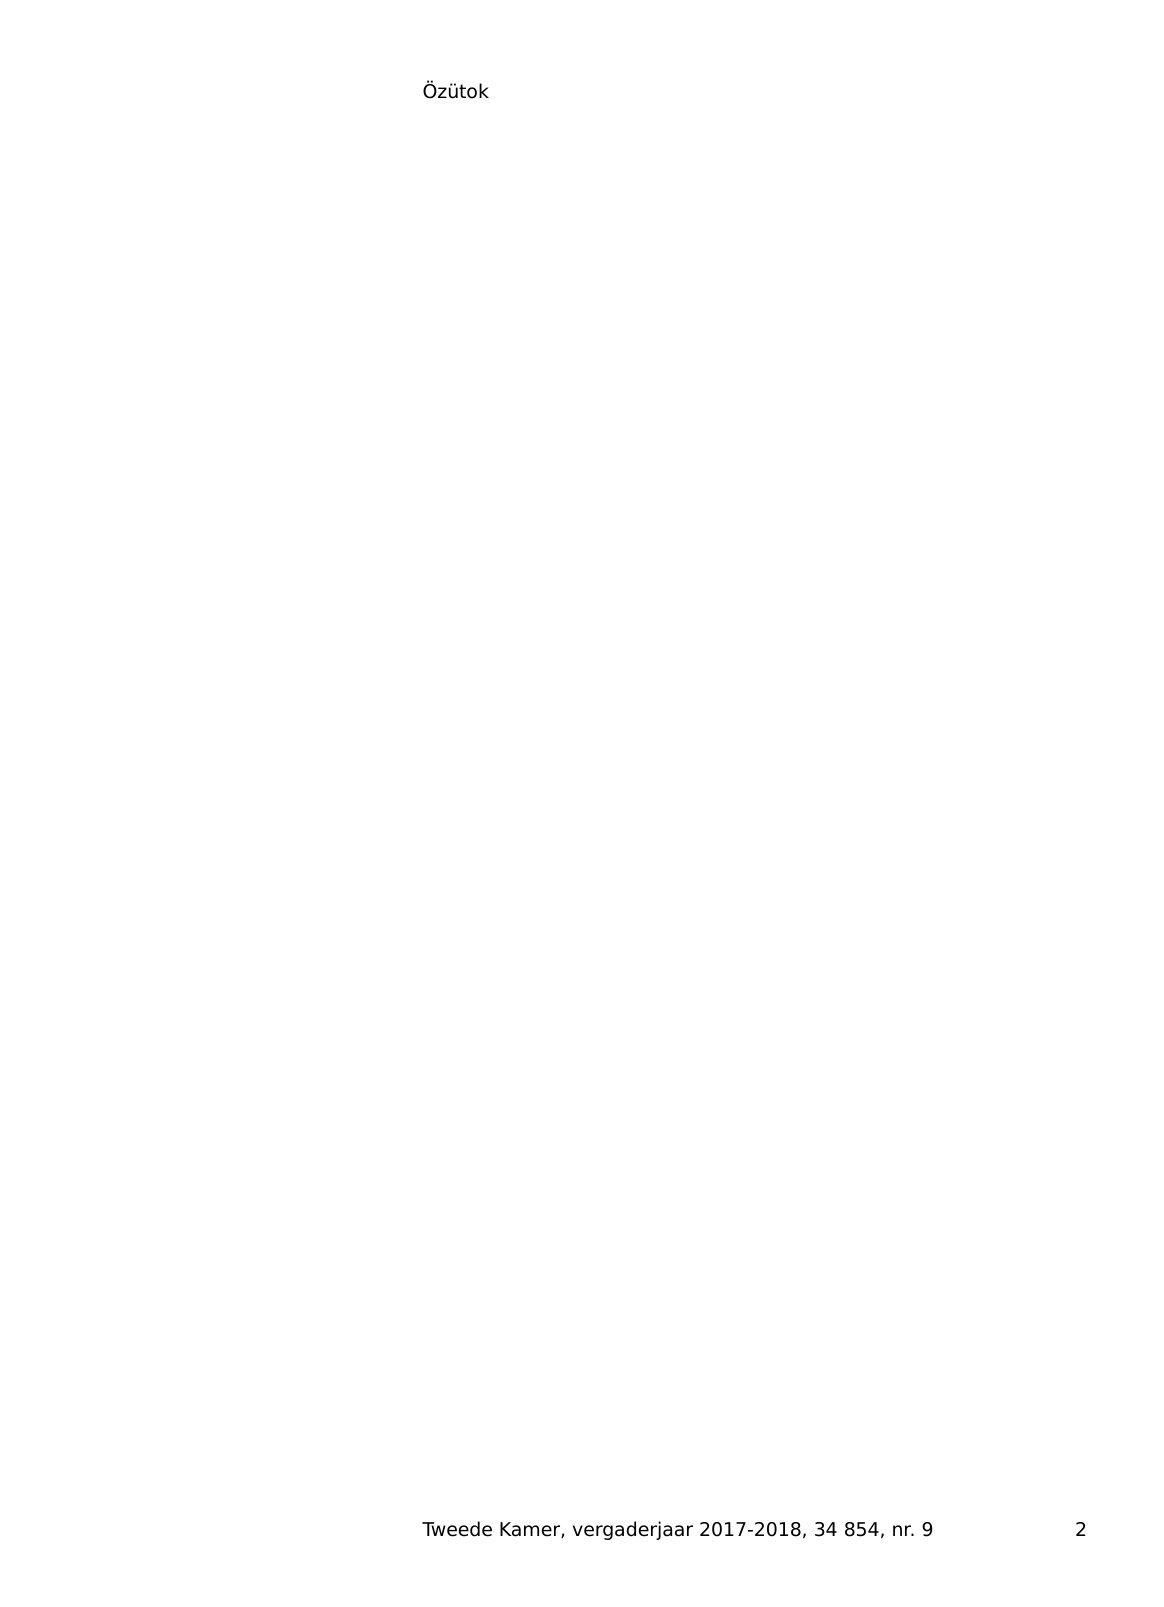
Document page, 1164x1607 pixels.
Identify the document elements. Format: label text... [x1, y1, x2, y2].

text Özütok [422, 59, 1087, 103]
